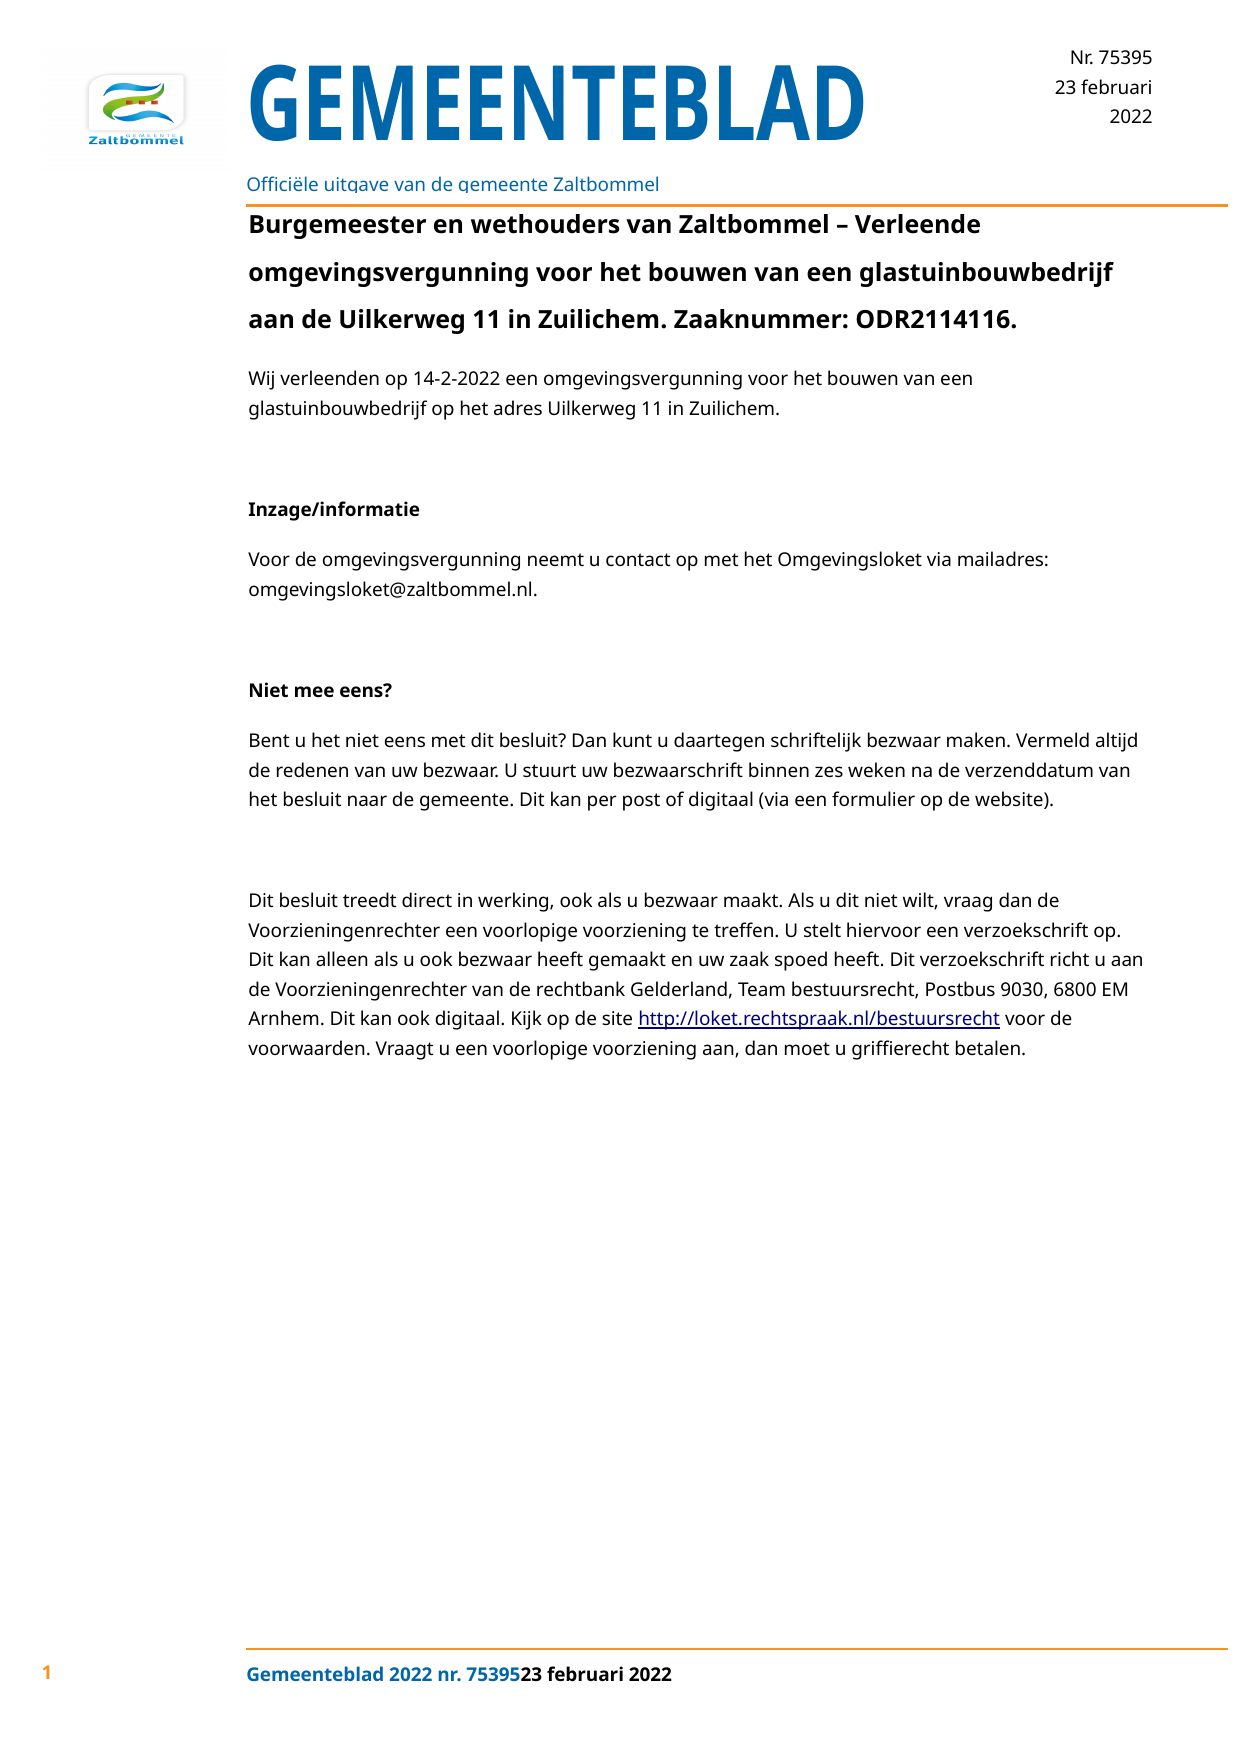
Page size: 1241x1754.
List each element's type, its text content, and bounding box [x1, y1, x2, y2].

text Bent u het niet eens met dit besluit? Dan kunt u daartegen schriftelijk bezwaar maken. Vermeld altijd de redenen van uw bezwaar. U stuurt uw bezwaarschrift binnen zes weken na de verzenddatum van het besluit naar de gemeente. Dit kan per post of digitaal (via een formulier op de website). [248, 727, 1152, 812]
picture [41, 47, 231, 172]
text Burgemeester en wethouders van Zaltbommel – Verleende omgevingsvergunning voor het bouwen van een glastuinbouwbedrijf aan de Uilkerweg 11 in Zuilichem. Zaaknummer: ODR2114116. [248, 207, 1152, 336]
text Niet mee eens? [248, 677, 1152, 702]
text Inzage/informatie [248, 496, 1152, 522]
text Wij verleenden op 14-2-2022 een omgevingsvergunning voor het bouwen van een glastuinbouwbedrijf op het adres Uilkerweg 11 in Zuilichem. [248, 366, 1152, 421]
text Voor de omgevingsvergunning neemt u contact op met het Omgevingsloket via mailadres: omgevingsloket@zaltbommel.nl. [248, 546, 1152, 602]
text Dit besluit treedt direct in werking, ook als u bezwaar maakt. Als u dit niet wilt, vraag dan de Voorzieningenrechter een voorlopige voorziening te treffen. U stelt hiervoor een verzoekschrift op. Dit kan alleen als u ook bezwaar heeft gemaakt en uw zaak spoed heeft. Dit verzoekschrift richt u aan de Voorzieningenrechter van de rechtbank Gelderland, Team bestuursrecht, Postbus 9030, 6800 EM Arnhem. Dit kan ook digitaal. Kijk op de site http://loket.rechtspraak.nl/bestuursrecht voor de voorwaarden. Vraagt u een voorlopige voorziening aan, dan moet u griffierecht betalen. [248, 887, 1152, 1061]
